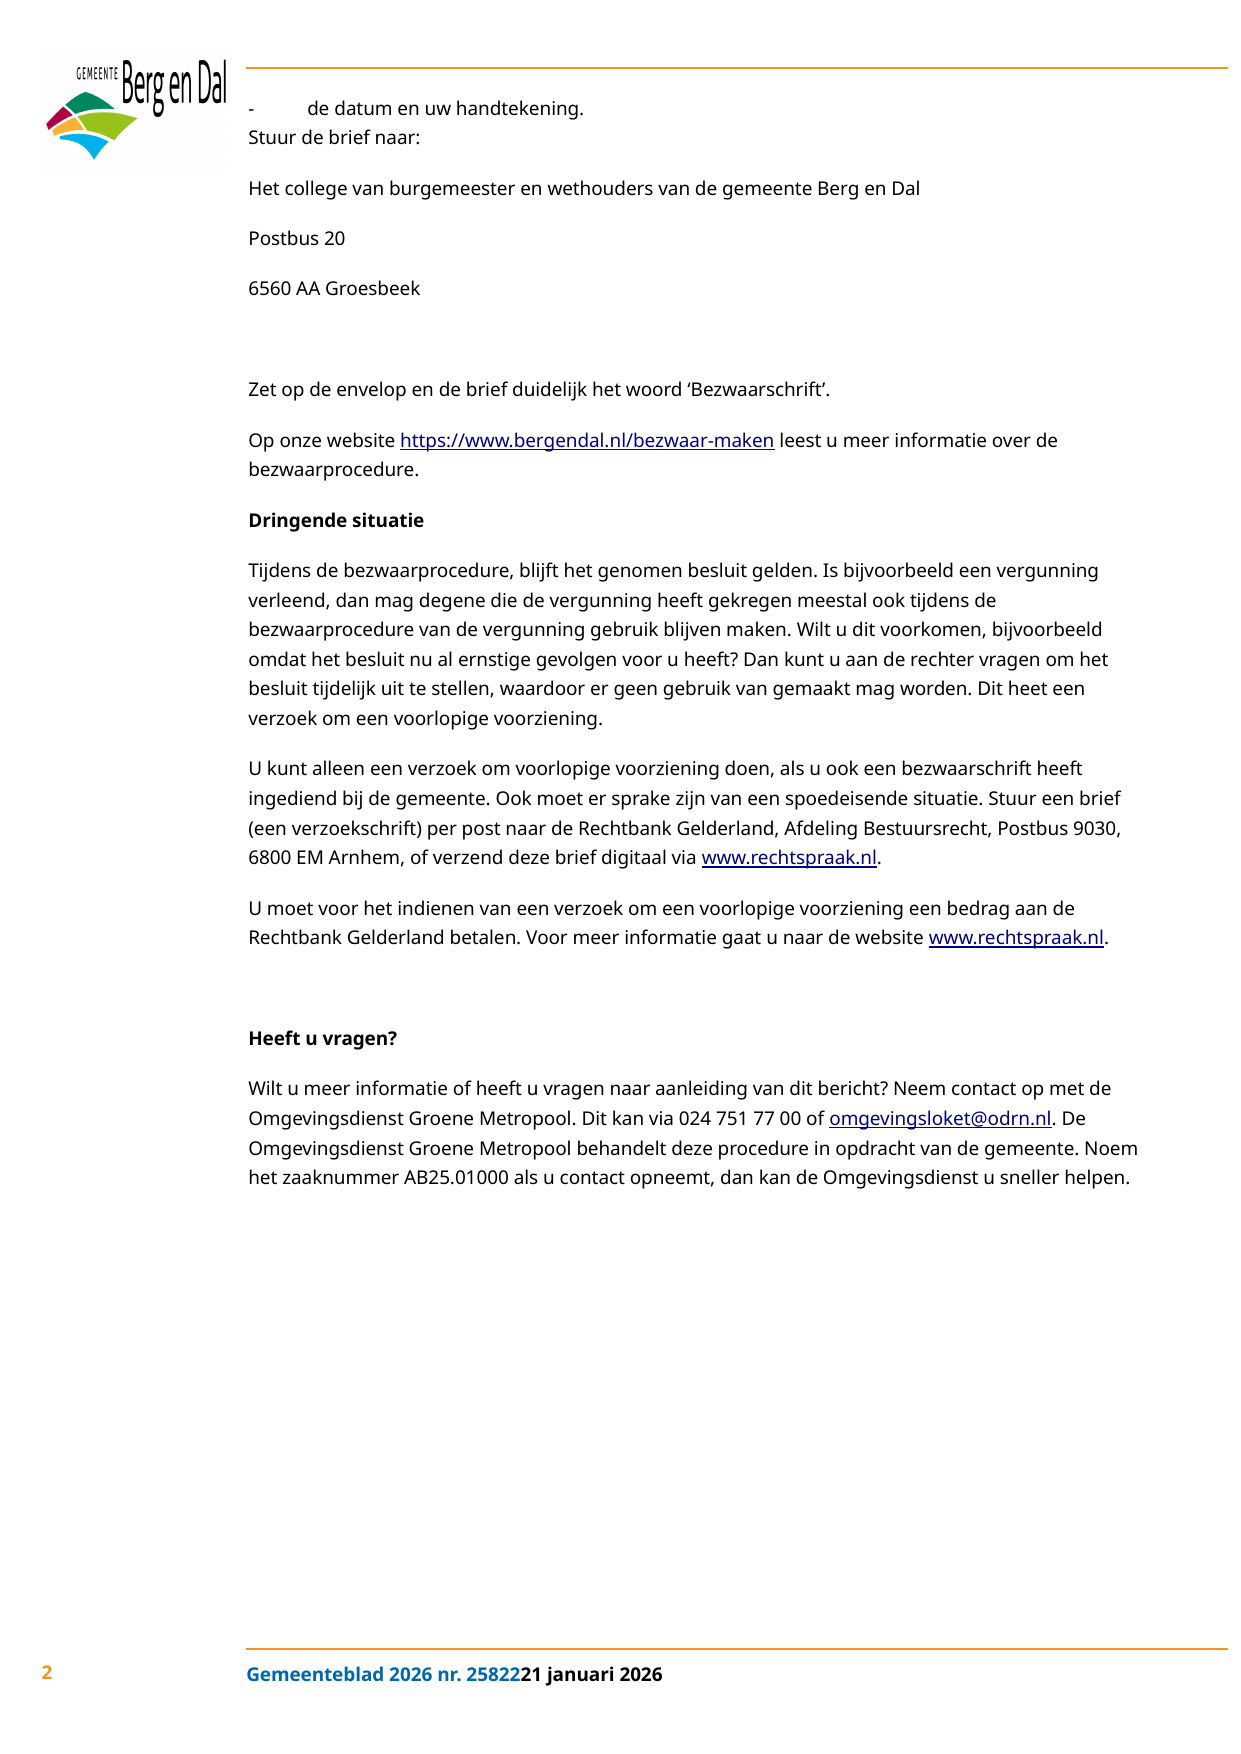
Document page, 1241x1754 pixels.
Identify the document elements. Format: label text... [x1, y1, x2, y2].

text Dringende situatie [248, 507, 1152, 533]
text Postbus 20 [248, 225, 1152, 251]
text Zet op de envelop en de brief duidelijk het woord ‘Bezwaarschrift’. [248, 376, 1152, 402]
text U kunt alleen een verzoek om voorlopige voorziening doen, als u ook een bezwaarschrift heeft ingediend bij de gemeente. Ook moet er sprake zijn van een spoedeisende situatie. Stuur een brief (een verzoekschrift) per post naar de Rechtbank Gelderland, Afdeling Bestuursrecht, Postbus 9030, 6800 EM Arnhem, of verzend deze brief digitaal via www.rechtspraak.nl. [248, 756, 1152, 870]
text Tijdens de bezwaarprocedure, blijft het genomen besluit gelden. Is bijvoorbeeld een vergunning verleend, dan mag degene die de vergunning heeft gekregen meestal ook tijdens de bezwaarprocedure van de vergunning gebruik blijven maken. Wilt u dit voorkomen, bijvoorbeeld omdat het besluit nu al ernstige gevolgen voor u heeft? Dan kunt u aan de rechter vragen om het besluit tijdelijk uit te stellen, waardoor er geen gebruik van gemaakt mag worden. Dit heet een verzoek om een voorlopige voorziening. [248, 557, 1152, 731]
text Op onze website https://www.bergendal.nl/bezwaar-maken leest u meer informatie over de bezwaarprocedure. [248, 427, 1152, 482]
list de datum en uw handtekening. [248, 95, 1152, 121]
picture [41, 47, 231, 172]
text Wilt u meer informatie of heeft u vragen naar aanleiding van dit bericht? Neem contact op met de Omgevingsdienst Groene Metropool. Dit kan via 024 751 77 00 of omgevingsloket@odrn.nl. De Omgevingsdienst Groene Metropool behandelt deze procedure in opdracht van de gemeente. Noem het zaaknummer AB25.01000 als u contact opneemt, dan kan de Omgevingsdienst u sneller helpen. [248, 1076, 1152, 1190]
text Het college van burgemeester en wethouders van de gemeente Berg en Dal [248, 175, 1152, 201]
text Stuur de brief naar: [248, 124, 1152, 150]
text U moet voor het indienen van een verzoek om een voorlopige voorziening een bedrag aan de Rechtbank Gelderland betalen. Voor meer informatie gaat u naar de website www.rechtspraak.nl. [248, 895, 1152, 950]
text Heeft u vragen? [248, 1025, 1152, 1051]
text 6560 AA Groesbeek [248, 276, 1152, 301]
